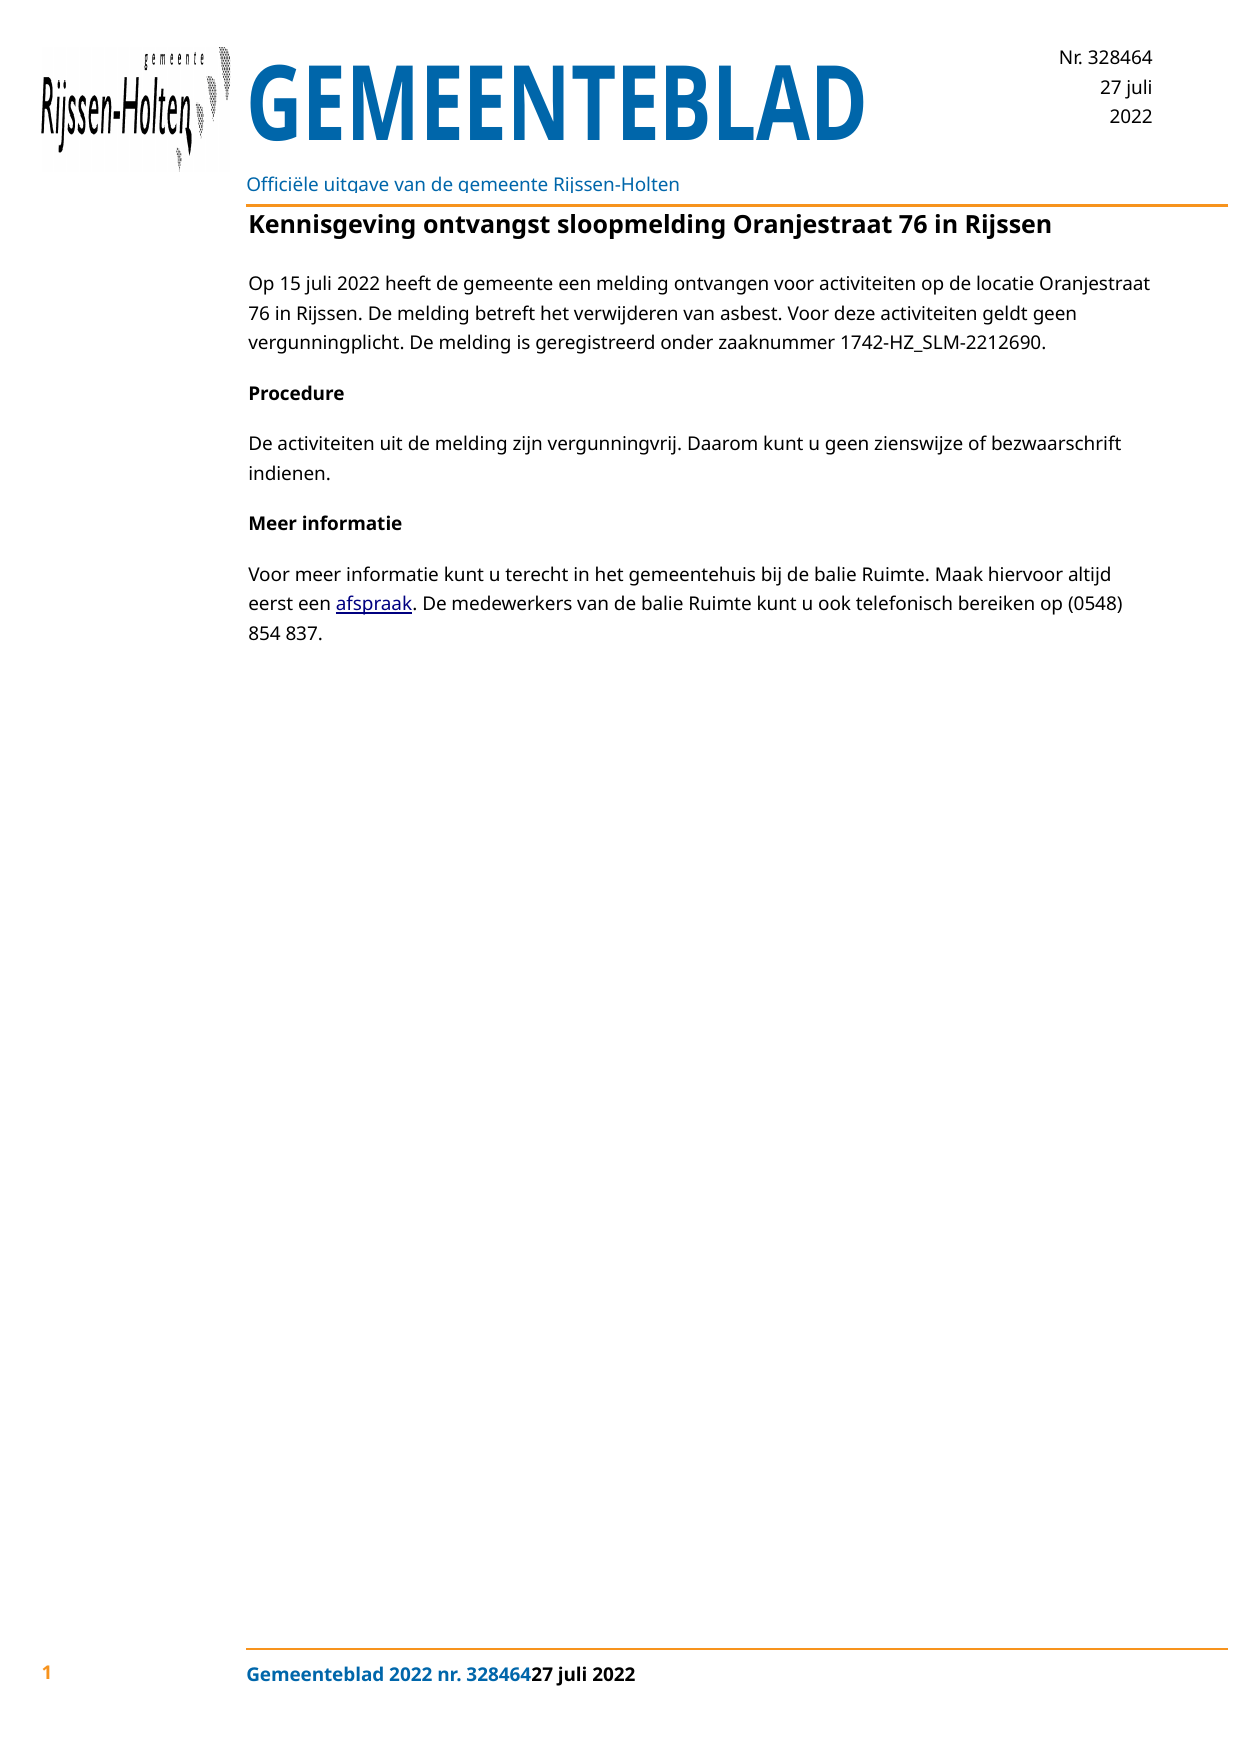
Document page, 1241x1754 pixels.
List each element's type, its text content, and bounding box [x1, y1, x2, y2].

text Op 15 juli 2022 heeft de gemeente een melding ontvangen voor activiteiten op de locatie Oranjestraat 76 in Rijssen. De melding betreft het verwijderen van asbest. Voor deze activiteiten geldt geen vergunningplicht. De melding is geregistreerd onder zaaknummer 1742-HZ_SLM-2212690. [248, 270, 1152, 355]
text Meer informatie [248, 510, 1152, 536]
picture [41, 47, 231, 172]
text De activiteiten uit de melding zijn vergunningvrij. Daarom kunt u geen zienswijze of bezwaarschrift indienen. [248, 430, 1152, 486]
text Voor meer informatie kunt u terecht in het gemeentehuis bij de balie Ruimte. Maak hiervoor altijd eerst een afspraak. De medewerkers van de balie Ruimte kunt u ook telefonisch bereiken op (0548) 854 837. [248, 561, 1152, 646]
text Procedure [248, 380, 1152, 406]
text Kennisgeving ontvangst sloopmelding Oranjestraat 76 in Rijssen [248, 207, 1152, 241]
